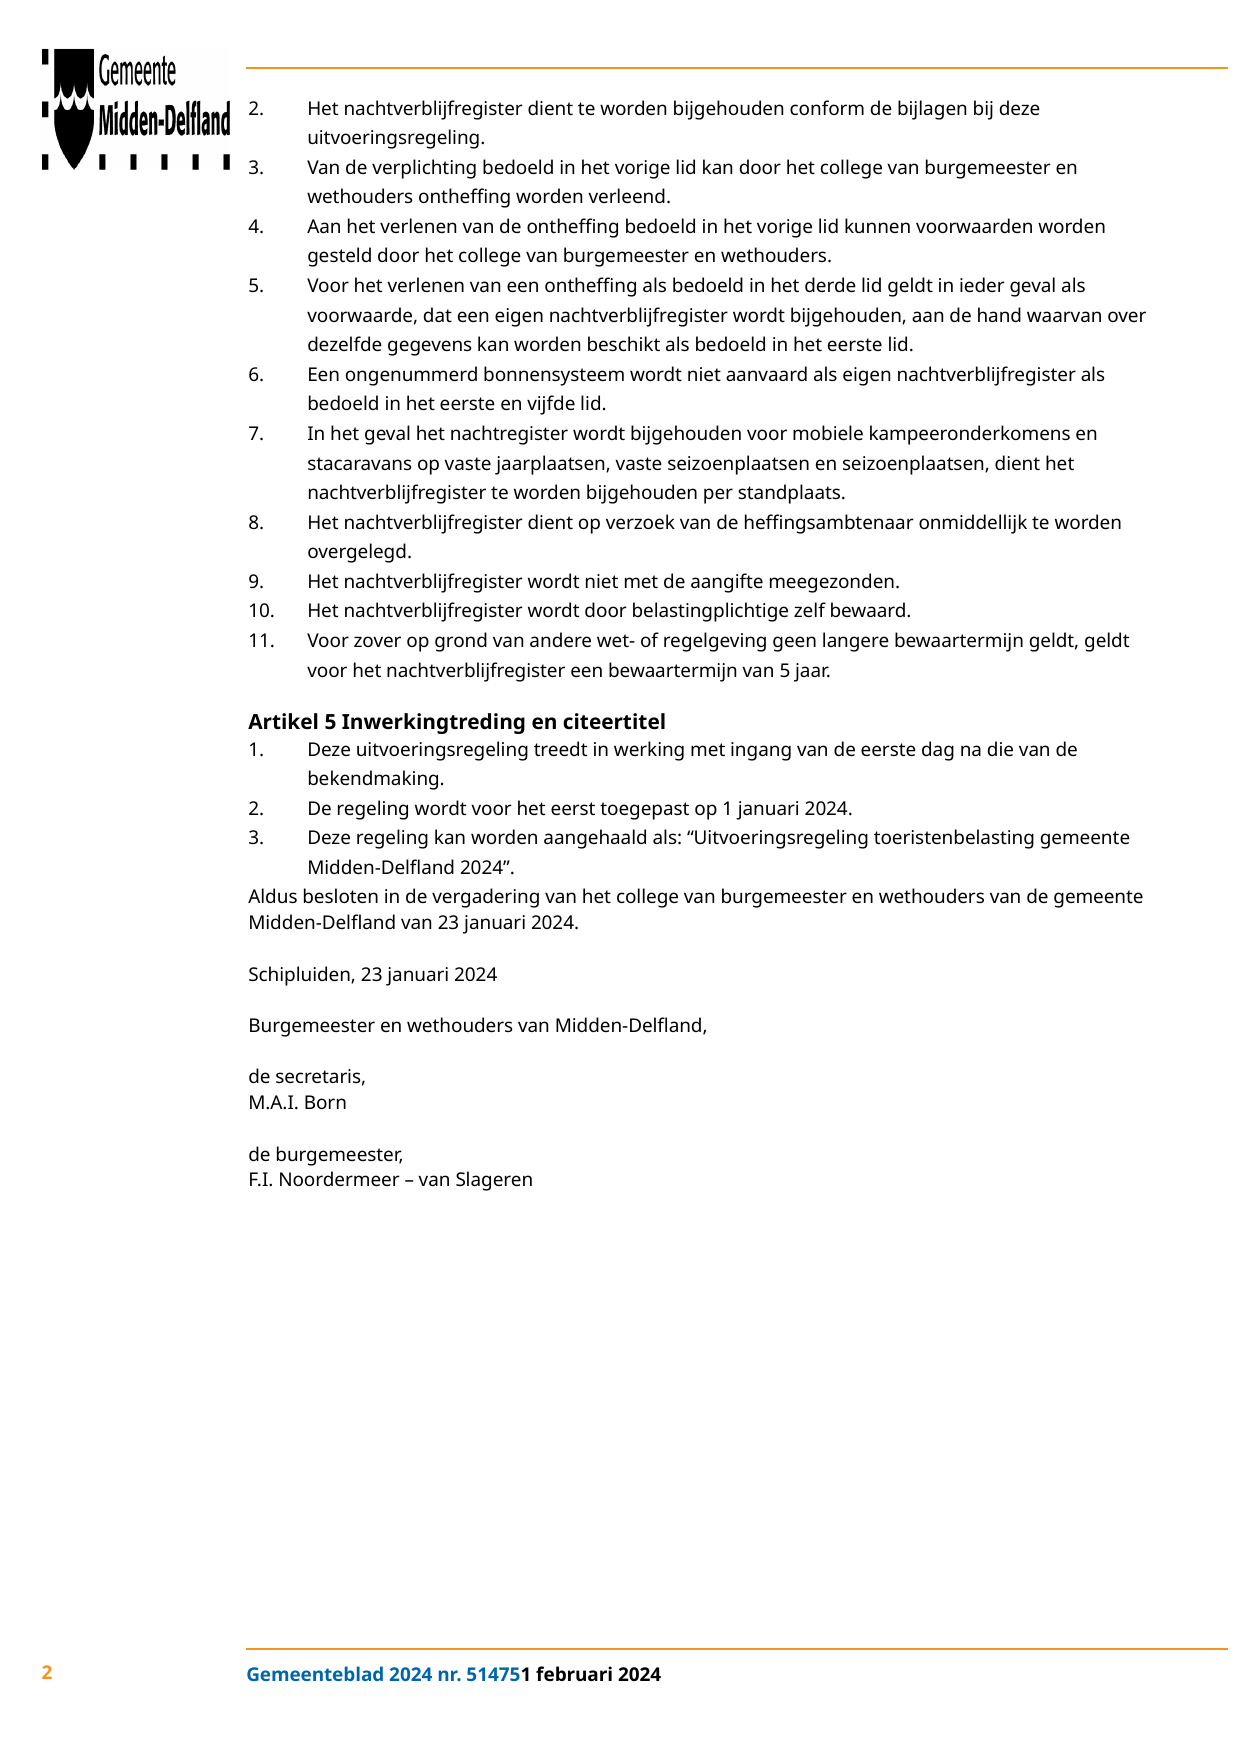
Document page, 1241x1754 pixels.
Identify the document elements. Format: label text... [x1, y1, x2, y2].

text F.I. Noordermeer – van Slageren [248, 1167, 1152, 1192]
list Voor zover op grond van andere wet- of regelgeving geen langere bewaartermijn geldt, geldt voor het nachtverblijfregister een bewaartermijn van 5 jaar. [248, 627, 1152, 683]
text Burgemeester en wethouders van Midden-Delfland, [248, 1012, 1152, 1038]
picture [41, 47, 231, 172]
text de secretaris, [248, 1064, 1152, 1089]
list Deze uitvoeringsregeling treedt in werking met ingang van de eerste dag na die van de bekendmaking. [248, 736, 1152, 791]
text Schipluiden, 23 januari 2024 [248, 961, 1152, 987]
list Voor het verlenen van een ontheffing als bedoeld in het derde lid geldt in ieder geval als voorwaarde, dat een eigen nachtverblijfregister wordt bijgehouden, aan de hand waarvan over dezelfde gegevens kan worden beschikt als bedoeld in het eerste lid. [248, 272, 1152, 357]
list Het nachtverblijfregister dient te worden bijgehouden conform de bijlagen bij deze uitvoeringsregeling. [248, 95, 1152, 150]
text Aldus besloten in de vergadering van het college van burgemeester en wethouders van de gemeente Midden-Delfland van 23 januari 2024. [248, 884, 1152, 935]
list Het nachtverblijfregister wordt door belastingplichtige zelf bewaard. [248, 598, 1152, 623]
list Het nachtverblijfregister wordt niet met de aangifte meegezonden. [248, 568, 1152, 594]
text Artikel 5 Inwerkingtreding en citeertitel [248, 707, 1152, 736]
text de burgemeester, [248, 1141, 1152, 1167]
list Aan het verlenen van de ontheffing bedoeld in het vorige lid kunnen voorwaarden worden gesteld door het college van burgemeester en wethouders. [248, 213, 1152, 268]
list Een ongenummerd bonnensysteem wordt niet aanvaard als eigen nachtverblijfregister als bedoeld in het eerste en vijfde lid. [248, 361, 1152, 416]
list In het geval het nachtregister wordt bijgehouden voor mobiele kampeeronderkomens en stacaravans op vaste jaarplaatsen, vaste seizoenplaatsen en seizoenplaatsen, dient het nachtverblijfregister te worden bijgehouden per standplaats. [248, 420, 1152, 505]
list Van de verplichting bedoeld in het vorige lid kan door het college van burgemeester en wethouders ontheffing worden verleend. [248, 154, 1152, 209]
list De regeling wordt voor het eerst toegepast op 1 januari 2024. [248, 795, 1152, 821]
text M.A.I. Born [248, 1089, 1152, 1115]
list Deze regeling kan worden aangehaald als: “Uitvoeringsregeling toeristenbelasting gemeente Midden-Delfland 2024”. [248, 824, 1152, 880]
list Het nachtverblijfregister dient op verzoek van de heffingsambtenaar onmiddellijk te worden overgelegd. [248, 509, 1152, 564]
